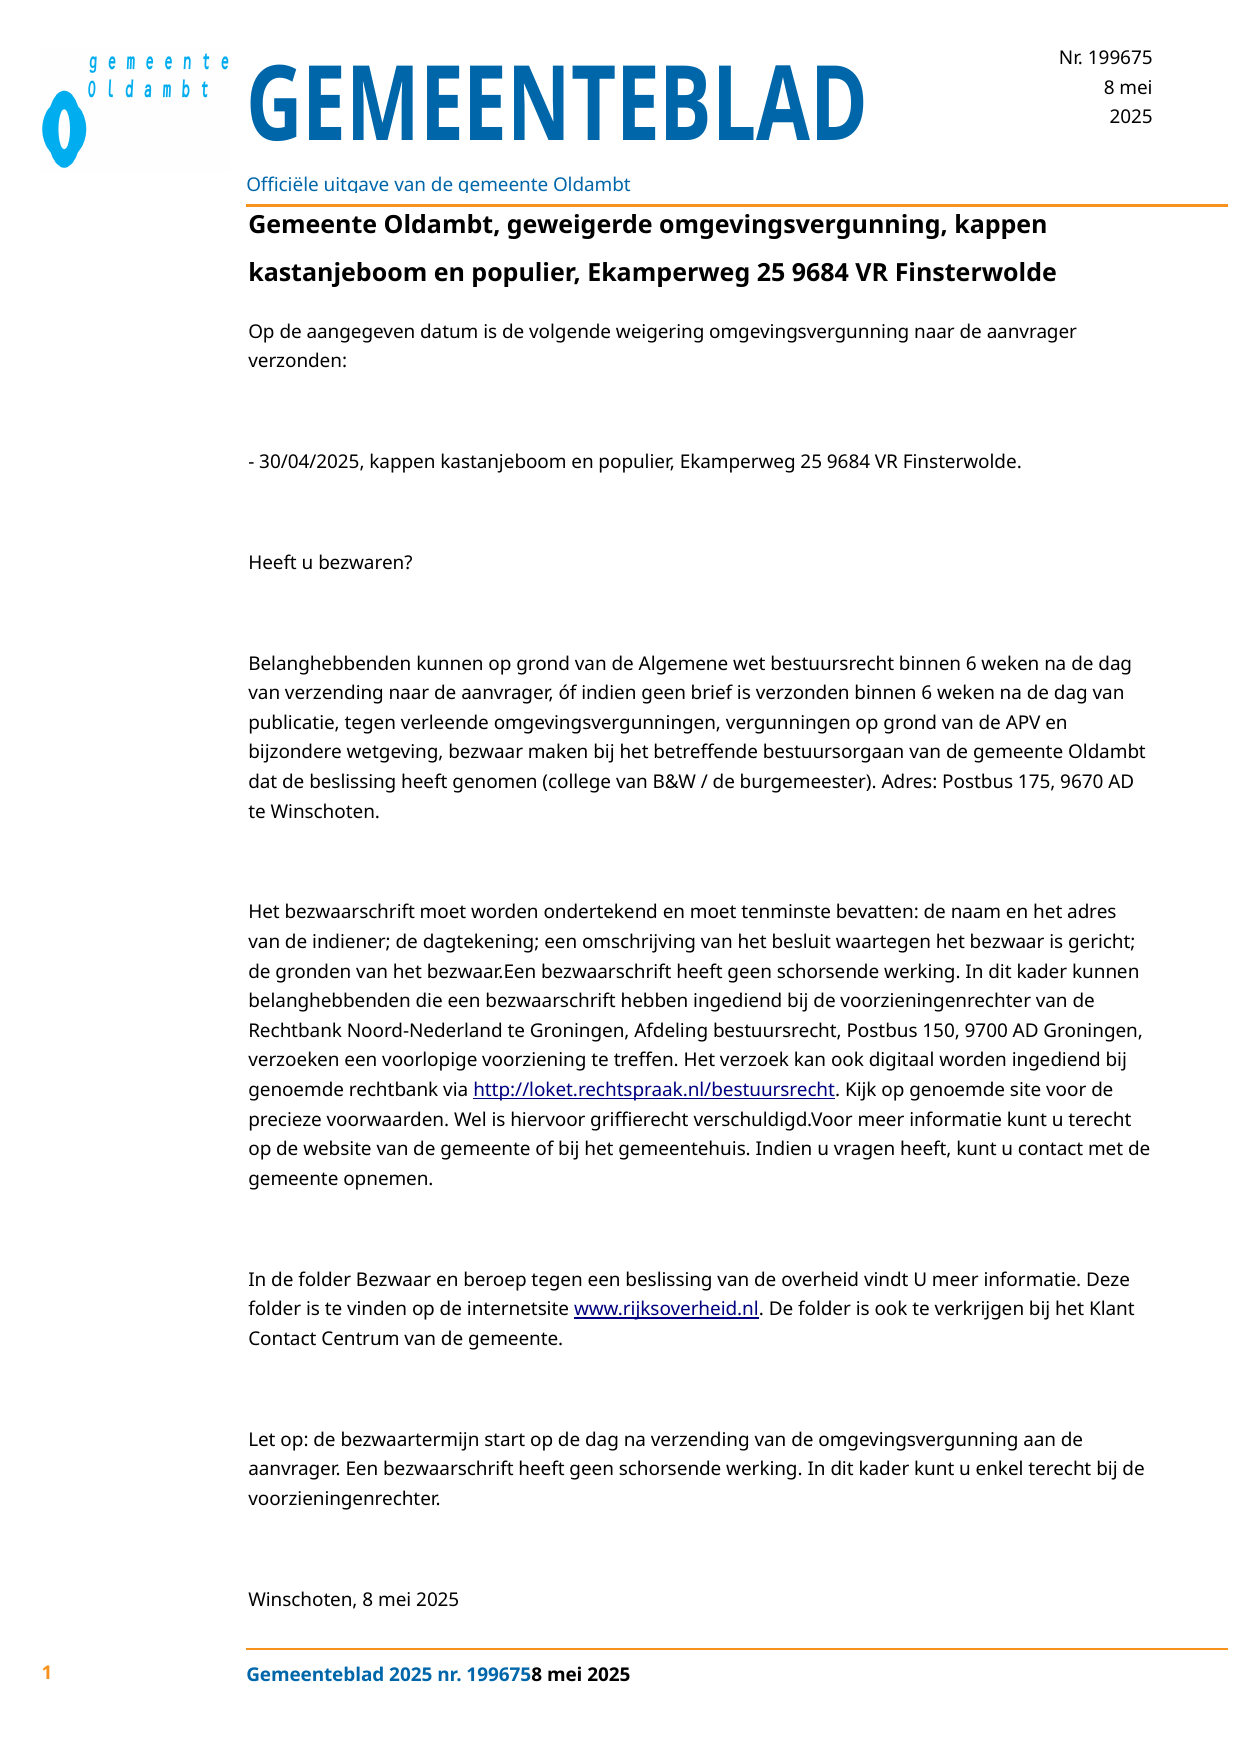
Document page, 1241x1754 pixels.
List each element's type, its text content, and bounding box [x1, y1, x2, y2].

text Gemeente Oldambt, geweigerde omgevingsvergunning, kappen kastanjeboom en populier, Ekamperweg 25 9684 VR Finsterwolde [248, 207, 1152, 288]
text - 30/04/2025, kappen kastanjeboom en populier, Ekamperweg 25 9684 VR Finsterwolde. [248, 448, 1152, 474]
text Winschoten, 8 mei 2025 [248, 1586, 1152, 1612]
text Let op: de bezwaartermijn start op de dag na verzending van de omgevingsvergunning aan de aanvrager. Een bezwaarschrift heeft geen schorsende werking. In dit kader kunt u enkel terecht bij de voorzieningenrechter. [248, 1426, 1152, 1511]
picture [41, 47, 231, 172]
text Heeft u bezwaren? [248, 549, 1152, 575]
text Het bezwaarschrift moet worden ondertekend en moet tenminste bevatten: de naam en het adres van de indiener; de dagtekening; een omschrijving van het besluit waartegen het bezwaar is gericht; de gronden van het bezwaar.Een bezwaarschrift heeft geen schorsende werking. In dit kader kunnen belanghebbenden die een bezwaarschrift hebben ingediend bij de voorzieningenrechter van de Rechtbank Noord-Nederland te Groningen, Afdeling bestuursrecht, Postbus 150, 9700 AD Groningen, verzoeken een voorlopige voorziening te treffen. Het verzoek kan ook digitaal worden ingediend bij genoemde rechtbank via http://loket.rechtspraak.nl/bestuursrecht. Kijk op genoemde site voor de precieze voorwaarden. Wel is hiervoor griffierecht verschuldigd.Voor meer informatie kunt u terecht op de website van de gemeente of bij het gemeentehuis. Indien u vragen heeft, kunt u contact met de gemeente opnemen. [248, 899, 1152, 1191]
text In de folder Bezwaar en beroep tegen een beslissing van de overheid vindt U meer informatie. Deze folder is te vinden op de internetsite www.rijksoverheid.nl. De folder is ook te verkrijgen bij het Klant Contact Centrum van de gemeente. [248, 1266, 1152, 1351]
text Belanghebbenden kunnen op grond van de Algemene wet bestuursrecht binnen 6 weken na de dag van verzending naar de aanvrager, óf indien geen brief is verzonden binnen 6 weken na de dag van publicatie, tegen verleende omgevingsvergunningen, vergunningen op grond van de APV en bijzondere wetgeving, bezwaar maken bij het betreffende bestuursorgaan van de gemeente Oldambt dat de beslissing heeft genomen (college van B&W / de burgemeester). Adres: Postbus 175, 9670 AD te Winschoten. [248, 650, 1152, 824]
text Op de aangegeven datum is de volgende weigering omgevingsvergunning naar de aanvrager verzonden: [248, 318, 1152, 373]
